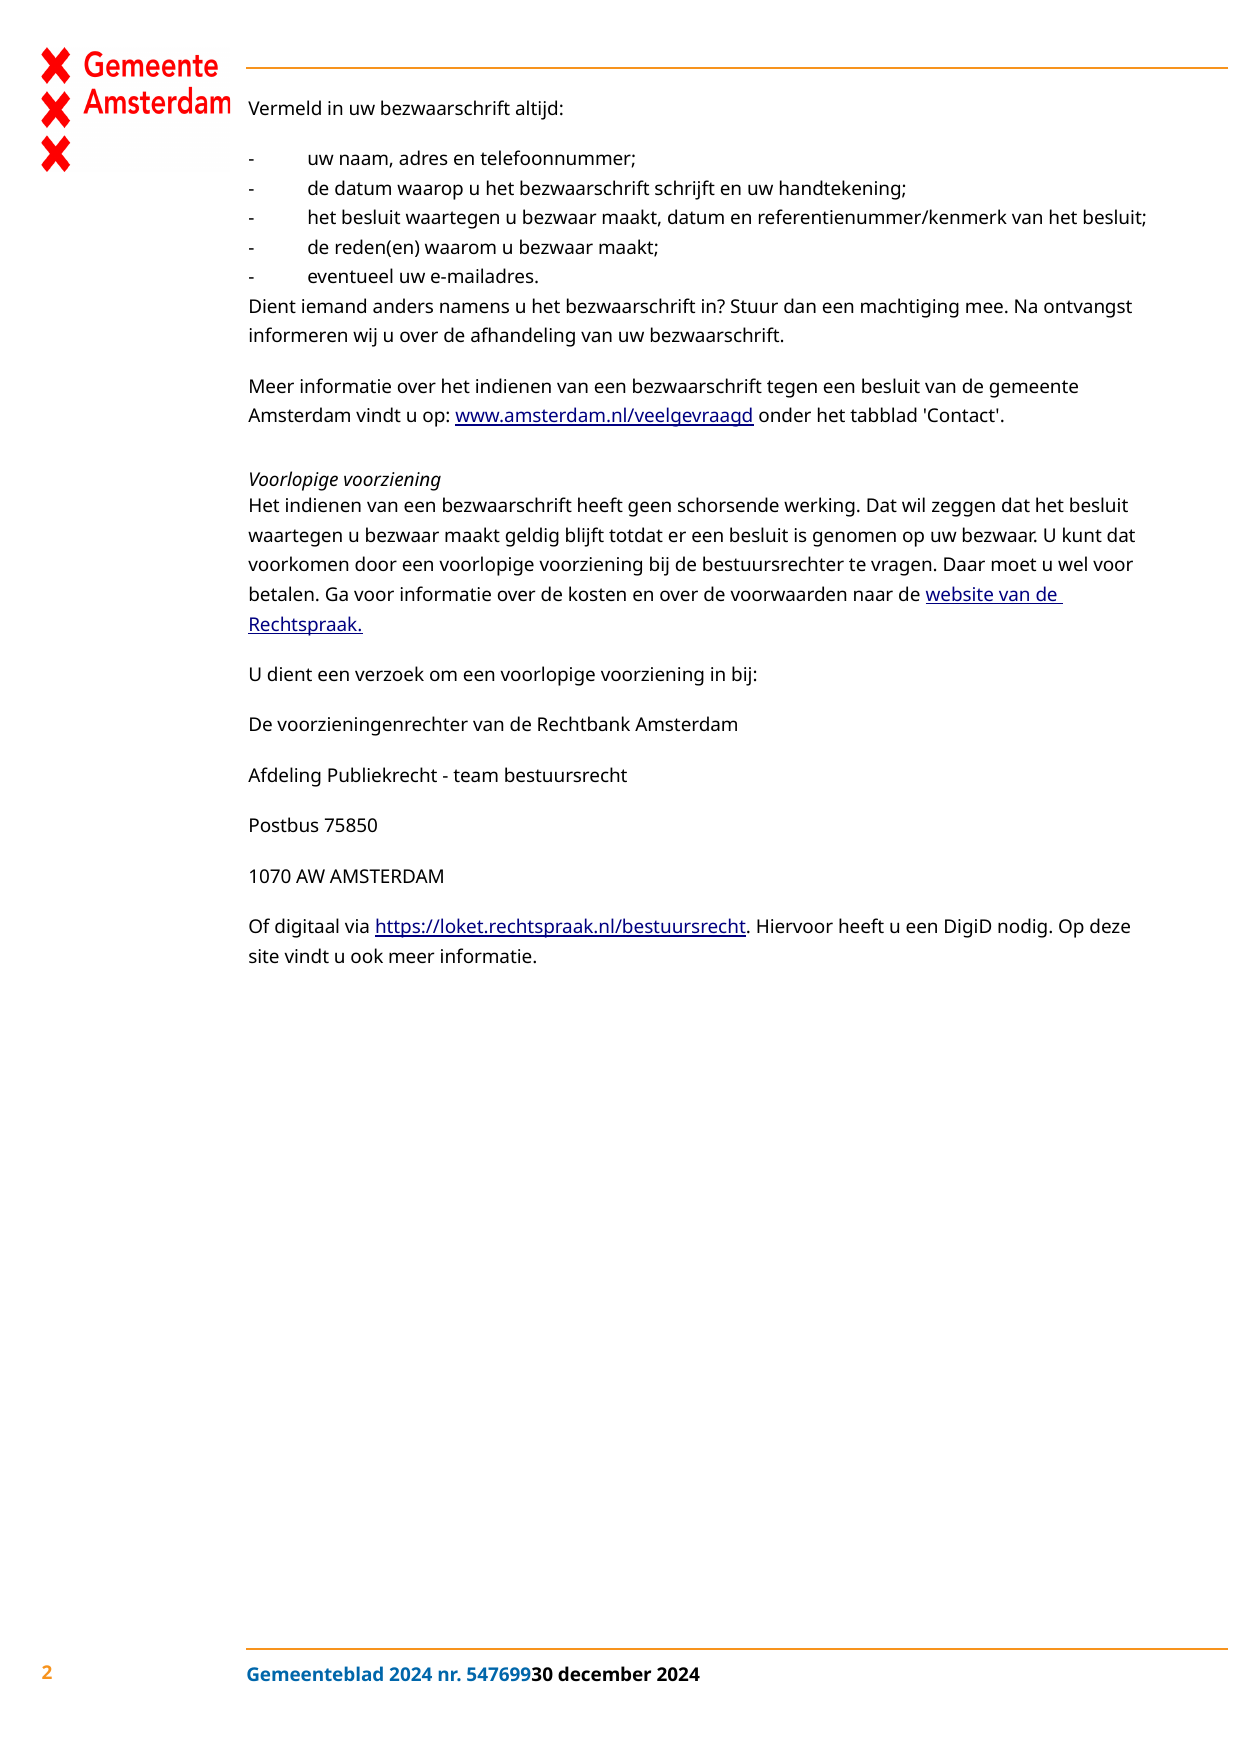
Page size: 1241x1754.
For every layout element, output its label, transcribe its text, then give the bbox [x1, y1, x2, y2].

list de reden(en) waarom u bezwaar maakt; [248, 234, 1152, 260]
text De voorzieningenrechter van de Rechtbank Amsterdam [248, 712, 1152, 737]
text Vermeld in uw bezwaarschrift altijd: [248, 95, 1152, 121]
list de datum waarop u het bezwaarschrift schrijft en uw handtekening; [248, 175, 1152, 201]
list eventueel uw e-mailadres. [248, 263, 1152, 289]
text U dient een verzoek om een voorlopige voorziening in bij: [248, 661, 1152, 687]
list uw naam, adres en telefoonnummer; [248, 145, 1152, 171]
text Of digitaal via https://loket.rechtspraak.nl/bestuursrecht. Hiervoor heeft u een DigiD nodig. Op deze site vindt u ook meer informatie. [248, 913, 1152, 968]
text Postbus 75850 [248, 812, 1152, 838]
picture [41, 47, 231, 172]
text Voorlopige voorziening [248, 467, 1152, 492]
text Afdeling Publiekrecht - team bestuursrecht [248, 762, 1152, 788]
text Meer informatie over het indienen van een bezwaarschrift tegen een besluit van de gemeente Amsterdam vindt u op: www.amsterdam.nl/veelgevraagd onder het tabblad 'Contact'. [248, 373, 1152, 428]
text Het indienen van een bezwaarschrift heeft geen schorsende werking. Dat wil zeggen dat het besluit waartegen u bezwaar maakt geldig blijft totdat er een besluit is genomen op uw bezwaar. U kunt dat voorkomen door een voorlopige voorziening bij de bestuursrechter te vragen. Daar moet u wel voor betalen. Ga voor informatie over de kosten en over de voorwaarden naar de website van de Rechtspraak. [248, 492, 1152, 636]
text Dient iemand anders namens u het bezwaarschrift in? Stuur dan een machtiging mee. Na ontvangst informeren wij u over de afhandeling van uw bezwaarschrift. [248, 293, 1152, 348]
text 1070 AW AMSTERDAM [248, 863, 1152, 888]
list het besluit waartegen u bezwaar maakt, datum en referentienummer/kenmerk van het besluit; [248, 204, 1152, 230]
